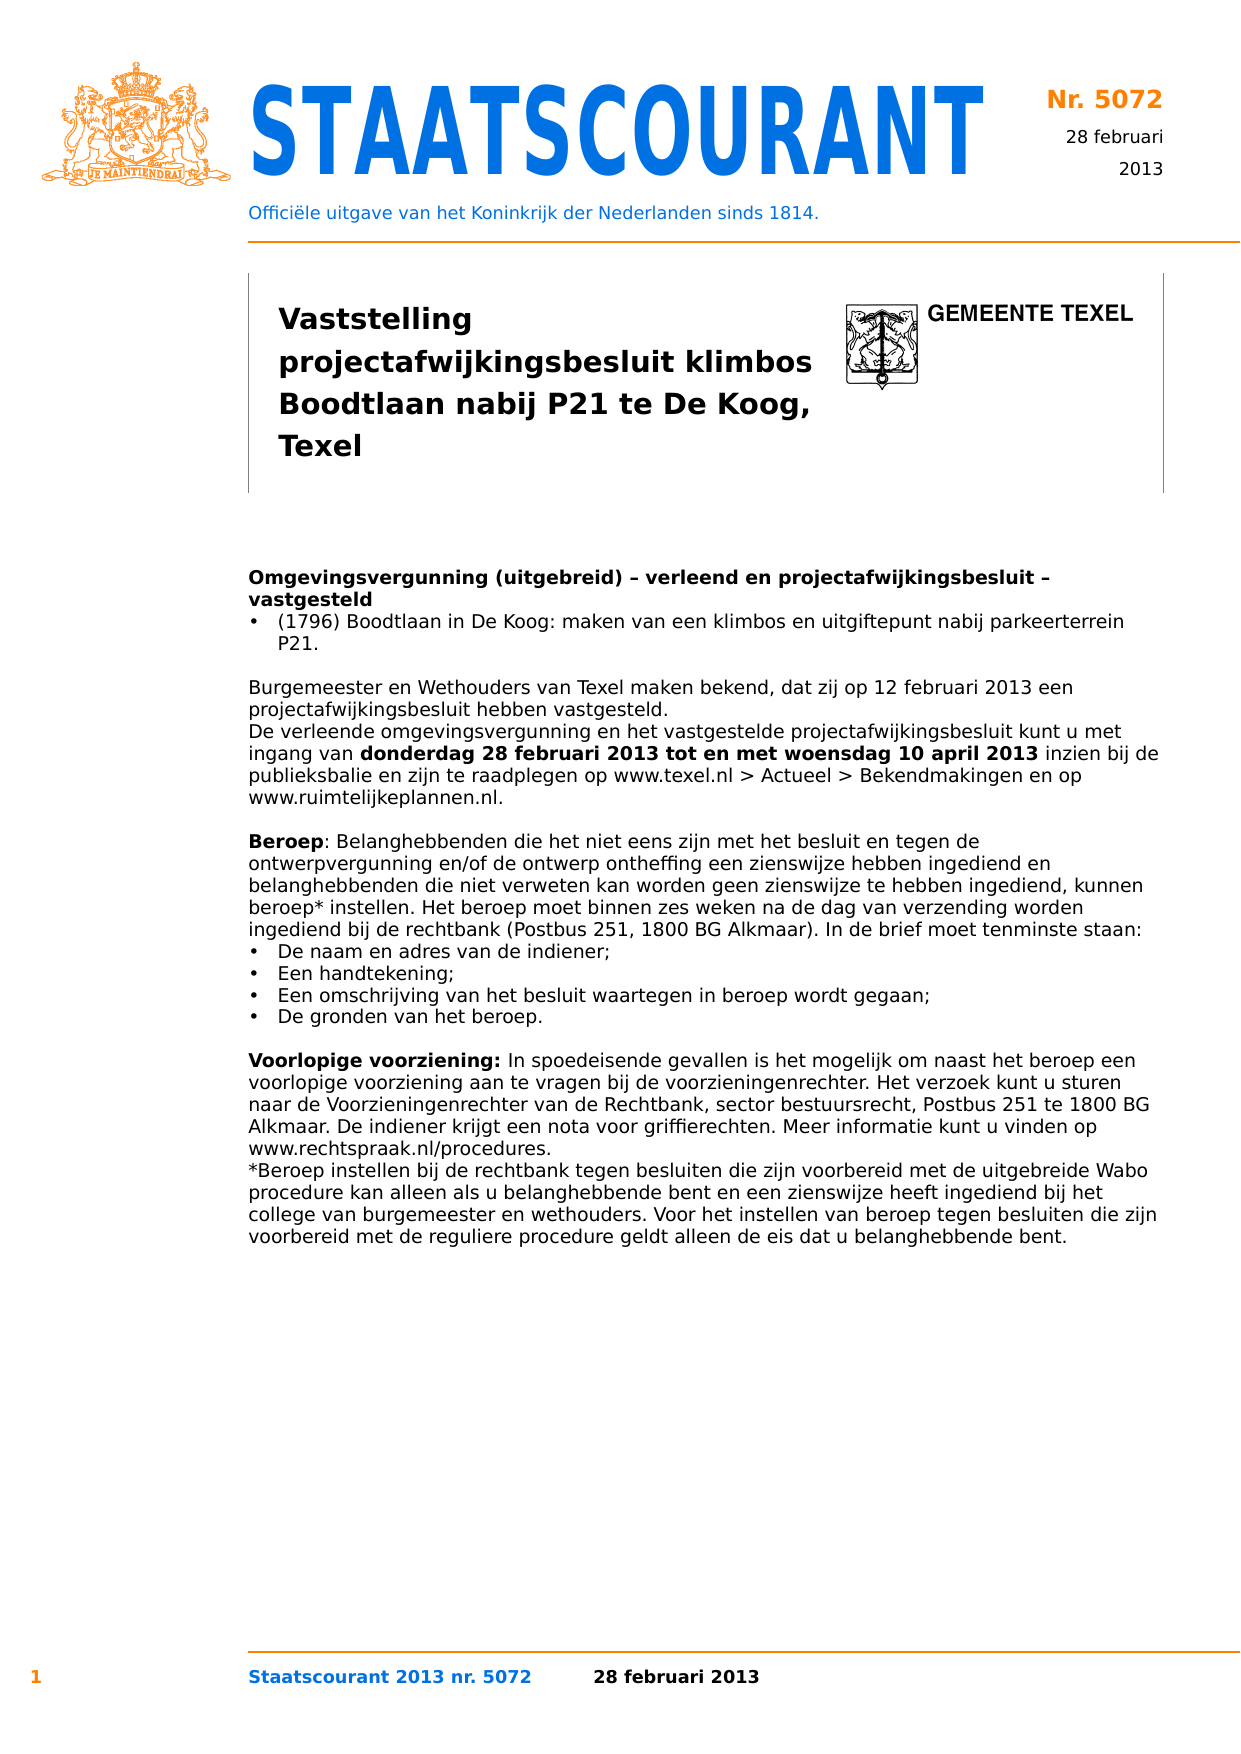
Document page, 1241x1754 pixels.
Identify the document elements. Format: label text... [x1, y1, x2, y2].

subtitle Vaststelling projectafwijkingsbesluit klimbos Boodtlaan nabij P21 te De Koog, Texel [249, 273, 1163, 493]
text • Een omschrijving van het besluit waartegen in beroep wordt gegaan; [248, 984, 1163, 1006]
picture [844, 302, 1134, 391]
text Beroep: Belanghebbenden die het niet eens zijn met het besluit en tegen de ontwerpvergunning en/of de ontwerp ontheffing een zienswijze hebben ingediend en belanghebbenden die niet verweten kan worden geen zienswijze te hebben ingediend, kunnen beroep* instellen. Het beroep moet binnen zes weken na de dag van verzending worden ingediend bij de rechtbank (Postbus 251, 1800 BG Alkmaar). In de brief moet tenminste staan: [248, 831, 1163, 941]
table_header Nr. 5072 [998, 62, 1240, 121]
text *Beroep instellen bij de rechtbank tegen besluiten die zijn voorbereid met de uitgebreide Wabo procedure kan alleen als u belanghebbende bent en een zienswijze heeft ingediend bij het college van burgemeester en wethouders. Voor het instellen van beroep tegen besluiten die zijn voorbereid met de reguliere procedure geldt alleen de eis dat u belanghebbende bent. [248, 1160, 1163, 1248]
table_header [25, 62, 248, 241]
text • Een handtekening; [248, 962, 1163, 984]
table_header STAATSCOURANT [248, 62, 998, 203]
text • De naam en adres van de indiener; [248, 941, 1163, 962]
text • (1796) Boodtlaan in De Koog: maken van een klimbos en uitgiftepunt nabij parkeerterrein P21. [248, 611, 1163, 655]
table_cell 28 februari [998, 121, 1240, 153]
text Omgevingsvergunning (uitgebreid) – verleend en projectafwijkingsbesluit – vastgesteld [248, 567, 1163, 611]
picture [41, 62, 231, 186]
text • De gronden van het beroep. [248, 1006, 1163, 1028]
table_cell Officiële uitgave van het Koninkrijk der Nederlanden sinds 1814. [248, 203, 1240, 241]
text Burgemeester en Wethouders van Texel maken bekend, dat zij op 12 februari 2013 een projectafwijkingsbesluit hebben vastgesteld. [248, 677, 1163, 721]
table_cell 2013 [998, 153, 1240, 203]
text De verleende omgevingsvergunning en het vastgestelde projectafwijkingsbesluit kunt u met ingang van donderdag 28 februari 2013 tot en met woensdag 10 april 2013 inzien bij de publieksbalie en zijn te raadplegen op www.texel.nl > Actueel > Bekendmakingen en op www.ruimtelijkeplannen.nl. [248, 721, 1163, 809]
text Voorlopige voorziening: In spoedeisende gevallen is het mogelijk om naast het beroep een voorlopige voorziening aan te vragen bij de voorzieningenrechter. Het verzoek kunt u sturen naar de Voorzieningenrechter van de Rechtbank, sector bestuursrecht, Postbus 251 te 1800 BG Alkmaar. De indiener krijgt een nota voor griffierechten. Meer informatie kunt u vinden op www.rechtspraak.nl/procedures. [248, 1050, 1163, 1160]
